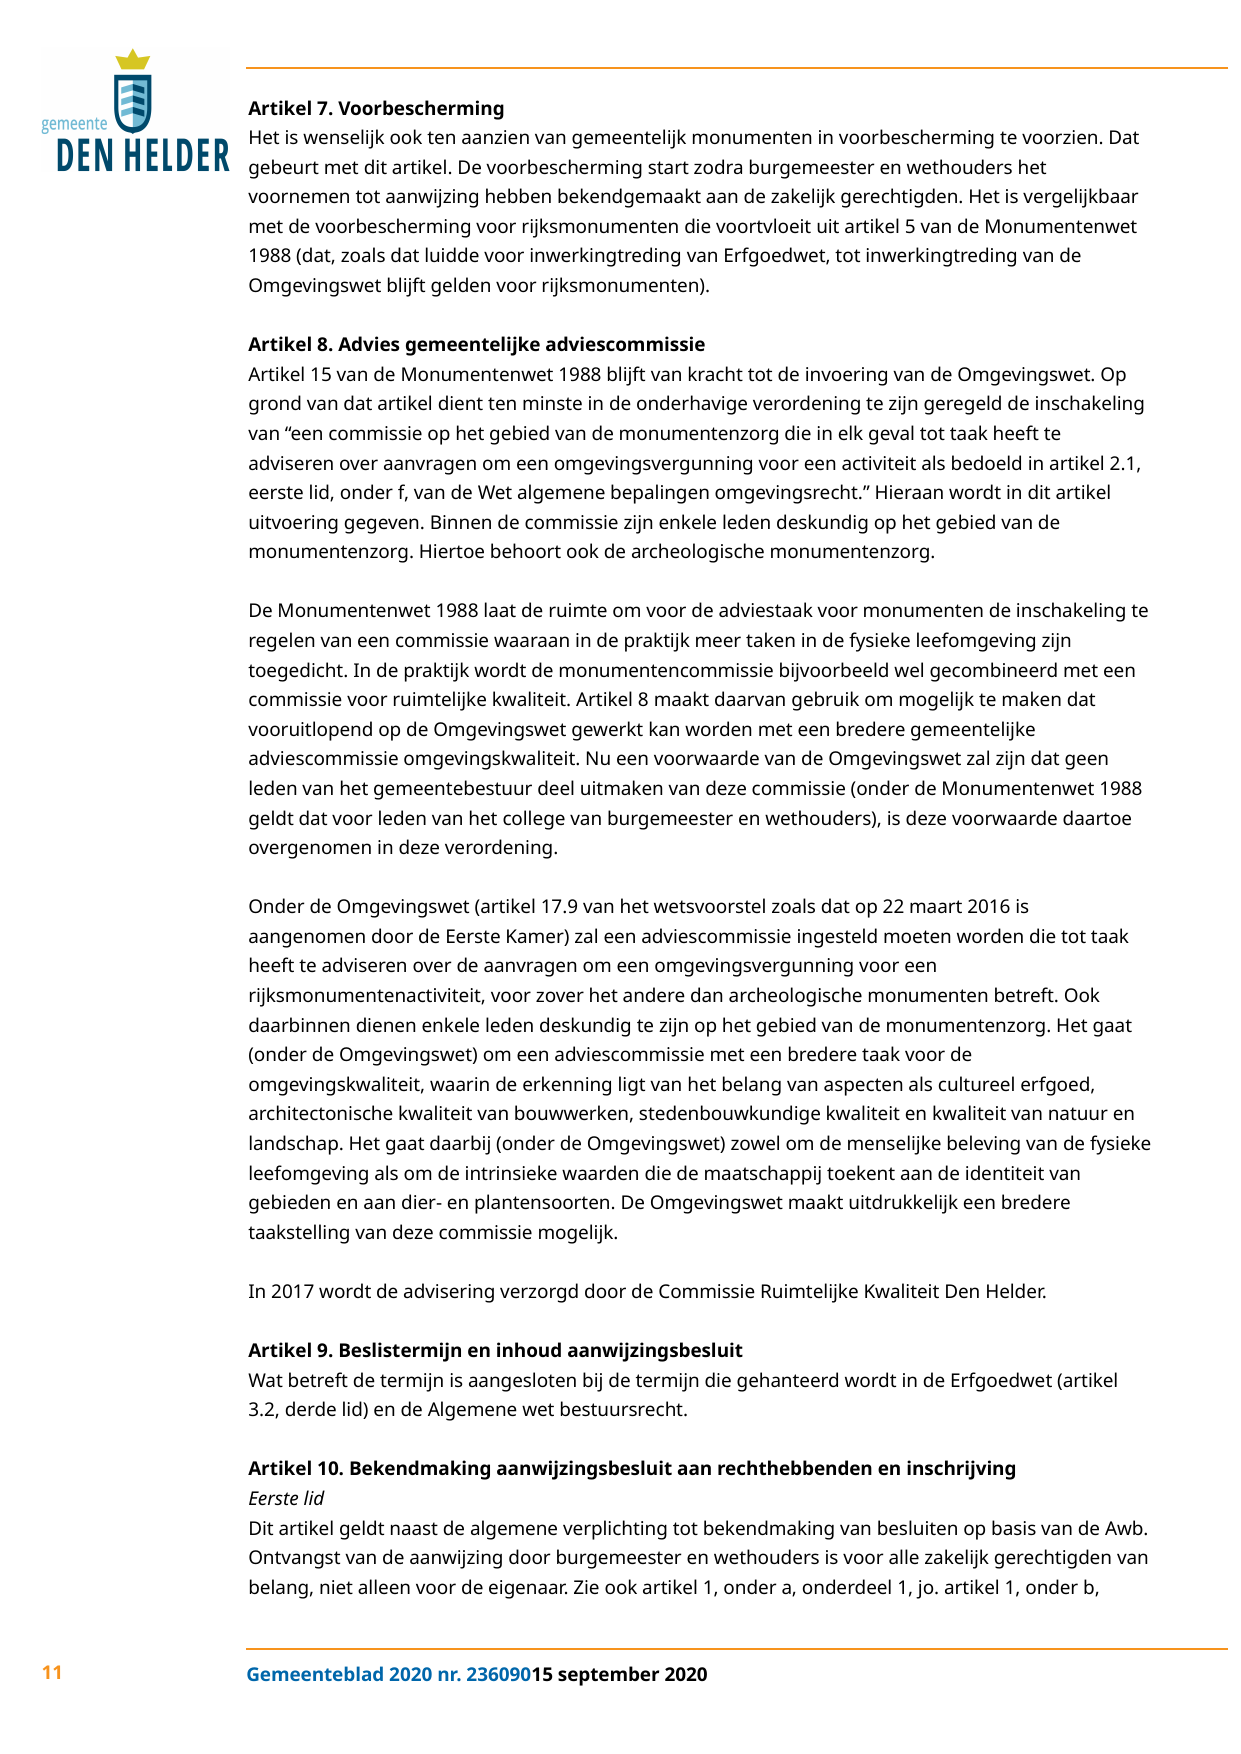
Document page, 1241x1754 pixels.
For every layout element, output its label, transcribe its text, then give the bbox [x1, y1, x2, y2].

text Artikel 7. Voorbescherming [248, 95, 1152, 121]
picture [41, 47, 231, 172]
text De Monumentenwet 1988 laat de ruimte om voor de adviestaak voor monumenten de inschakeling te regelen van een commissie waaraan in de praktijk meer taken in de fysieke leefomgeving zijn toegedicht. In de praktijk wordt de monumentencommissie bijvoorbeeld wel gecombineerd met een commissie voor ruimtelijke kwaliteit. Artikel 8 maakt daarvan gebruik om mogelijk te maken dat vooruitlopend op de Omgevingswet gewerkt kan worden met een bredere gemeentelijke adviescommissie omgevingskwaliteit. Nu een voorwaarde van de Omgevingswet zal zijn dat geen leden van het gemeentebestuur deel uitmaken van deze commissie (onder de Monumentenwet 1988 geldt dat voor leden van het college van burgemeester en wethouders), is deze voorwaarde daartoe overgenomen in deze verordening. [248, 598, 1152, 860]
text Dit artikel geldt naast de algemene verplichting tot bekendmaking van besluiten op basis van de Awb. Ontvangst van de aanwijzing door burgemeester en wethouders is voor alle zakelijk gerechtigden van belang, niet alleen voor de eigenaar. Zie ook artikel 1, onder a, onderdeel 1, jo. artikel 1, onder b, [248, 1515, 1152, 1600]
text Wat betreft de termijn is aangesloten bij de termijn die gehanteerd wordt in de Erfgoedwet (artikel 3.2, derde lid) en de Algemene wet bestuursrecht. [248, 1367, 1152, 1422]
text Artikel 15 van de Monumentenwet 1988 blijft van kracht tot de invoering van de Omgevingswet. Op grond van dat artikel dient ten minste in de onderhavige verordening te zijn geregeld de inschakeling van “een commissie op het gebied van de monumentenzorg die in elk geval tot taak heeft te adviseren over aanvragen om een omgevingsvergunning voor een activiteit als bedoeld in artikel 2.1, eerste lid, onder f, van de Wet algemene bepalingen omgevingsrecht.” Hieraan wordt in dit artikel uitvoering gegeven. Binnen de commissie zijn enkele leden deskundig op het gebied van de monumentenzorg. Hiertoe behoort ook de archeologische monumentenzorg. [248, 361, 1152, 564]
picture [100, 154, 106, 172]
text Eerste lid [248, 1485, 1152, 1511]
picture [220, 160, 224, 172]
text Artikel 9. Beslistermijn en inhoud aanwijzingsbesluit [248, 1337, 1152, 1363]
picture [130, 157, 135, 172]
picture [182, 144, 187, 165]
text Onder de Omgevingswet (artikel 17.9 van het wetsvoorstel zoals dat op 22 maart 2016 is aangenomen door de Eerste Kamer) zal een adviescommissie ingesteld moeten worden die tot taak heeft te adviseren over de aanvragen om een omgevingsvergunning voor een rijksmonumentenactiviteit, voor zover het andere dan archeologische monumenten betreft. Ook daarbinnen dienen enkele leden deskundig te zijn op het gebied van de monumentenzorg. Het gaat (onder de Omgevingswet) om een adviescommissie met een bredere taak voor de omgevingskwaliteit, waarin de erkenning ligt van het belang van aspecten als cultureel erfgoed, architectonische kwaliteit van bouwwerken, stedenbouwkundige kwaliteit en kwaliteit van natuur en landschap. Het gaat daarbij (onder de Omgevingswet) zowel om de menselijke beleving van de fysieke leefomgeving als om de intrinsieke waarden die de maatschappij toekent aan de identiteit van gebieden en aan dier- en plantensoorten. De Omgevingswet maakt uitdrukkelijk een bredere taakstelling van deze commissie mogelijk. [248, 893, 1152, 1245]
text Het is wenselijk ook ten aanzien van gemeentelijk monumenten in voorbescherming te voorzien. Dat gebeurt met dit artikel. De voorbescherming start zodra burgemeester en wethouders het voornemen tot aanwijzing hebben bekendgemaakt aan de zakelijk gerechtigden. Het is vergelijkbaar met de voorbescherming voor rijksmonumenten die voortvloeit uit artikel 5 van de Monumentenwet 1988 (dat, zoals dat luidde voor inwerkingtreding van Erfgoedwet, tot inwerkingtreding van de Omgevingswet blijft gelden voor rijksmonumenten). [248, 124, 1152, 298]
text Artikel 10. Bekendmaking aanwijzingsbesluit aan rechthebbenden en inschrijving [248, 1456, 1152, 1481]
text Artikel 8. Advies gemeentelijke adviescommissie [248, 331, 1152, 357]
text In 2017 wordt de advisering verzorgd door de Commissie Ruimtelijke Kwaliteit Den Helder. [248, 1278, 1152, 1304]
picture [63, 144, 68, 165]
